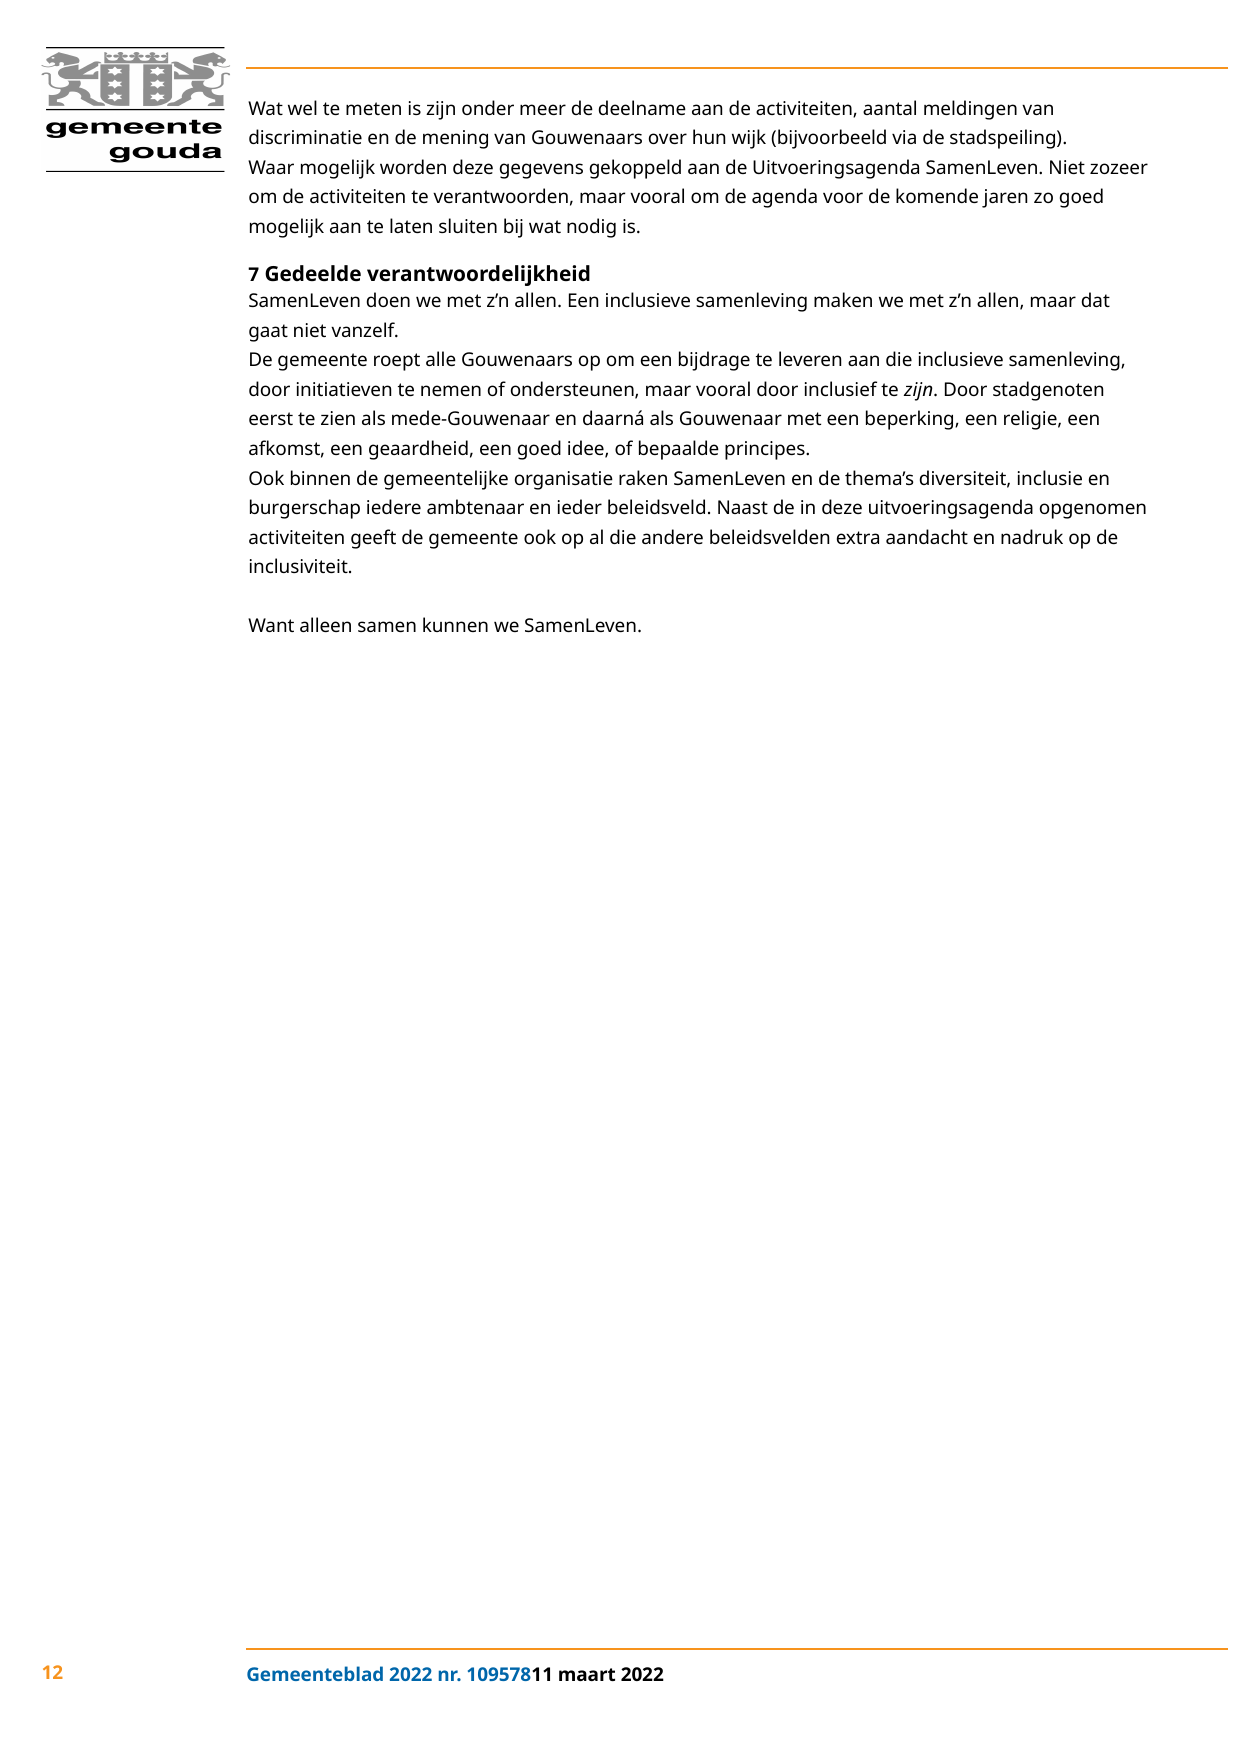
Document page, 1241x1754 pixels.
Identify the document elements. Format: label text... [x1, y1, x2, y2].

text Wat wel te meten is zijn onder meer de deelname aan de activiteiten, aantal meldingen van discriminatie en de mening van Gouwenaars over hun wijk (bijvoorbeeld via de stadspeiling). [248, 95, 1152, 150]
text Ook binnen de gemeentelijke organisatie raken SamenLeven en de thema’s diversiteit, inclusie en burgerschap iedere ambtenaar en ieder beleidsveld. Naast de in deze uitvoeringsagenda opgenomen activiteiten geeft de gemeente ook op al die andere beleidsvelden extra aandacht en nadruk op de inclusiviteit. [248, 465, 1152, 579]
text 7 Gedeelde verantwoordelijkheid [248, 259, 1152, 287]
text Want alleen samen kunnen we SamenLeven. [248, 613, 1152, 638]
text Waar mogelijk worden deze gegevens gekoppeld aan de Uitvoeringsagenda SamenLeven. Niet zozeer om de activiteiten te verantwoorden, maar vooral om de agenda voor de komende jaren zo goed mogelijk aan te laten sluiten bij wat nodig is. [248, 154, 1152, 239]
text De gemeente roept alle Gouwenaars op om een bijdrage te leveren aan die inclusieve samenleving, door initiatieven te nemen of ondersteunen, maar vooral door inclusief te zijn. Door stadgenoten eerst te zien als mede-Gouwenaar en daarná als Gouwenaar met een beperking, een religie, een afkomst, een geaardheid, een goed idee, of bepaalde principes. [248, 346, 1152, 461]
picture [41, 47, 231, 172]
text SamenLeven doen we met z’n allen. Een inclusieve samenleving maken we met z’n allen, maar dat gaat niet vanzelf. [248, 287, 1152, 342]
